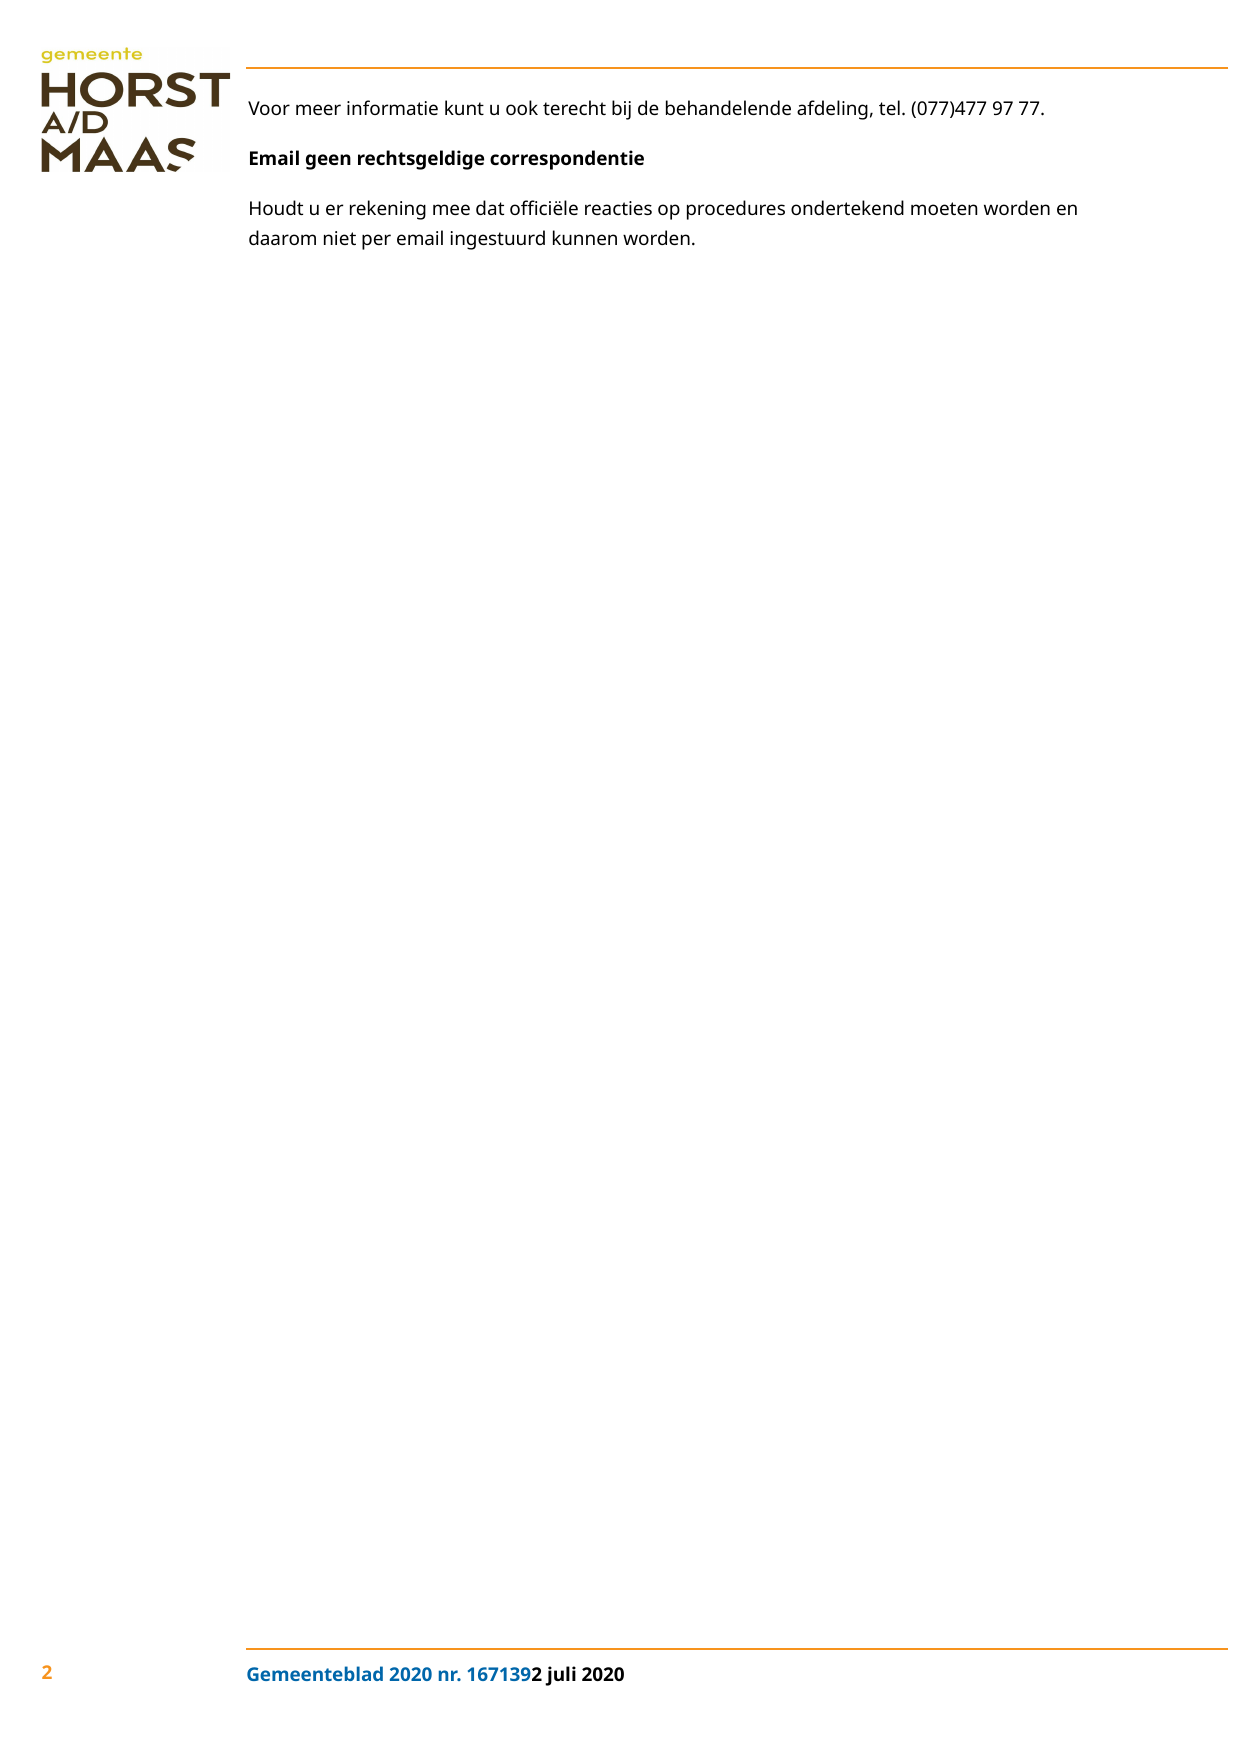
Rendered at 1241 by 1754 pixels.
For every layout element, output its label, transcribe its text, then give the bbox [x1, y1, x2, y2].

text Email geen rechtsgeldige correspondentie [248, 145, 1152, 171]
text Houdt u er rekening mee dat officiële reacties op procedures ondertekend moeten worden en daarom niet per email ingestuurd kunnen worden. [248, 196, 1152, 251]
picture [41, 47, 231, 172]
text Voor meer informatie kunt u ook terecht bij de behandelende afdeling, tel. (077)477 97 77. [248, 95, 1152, 121]
